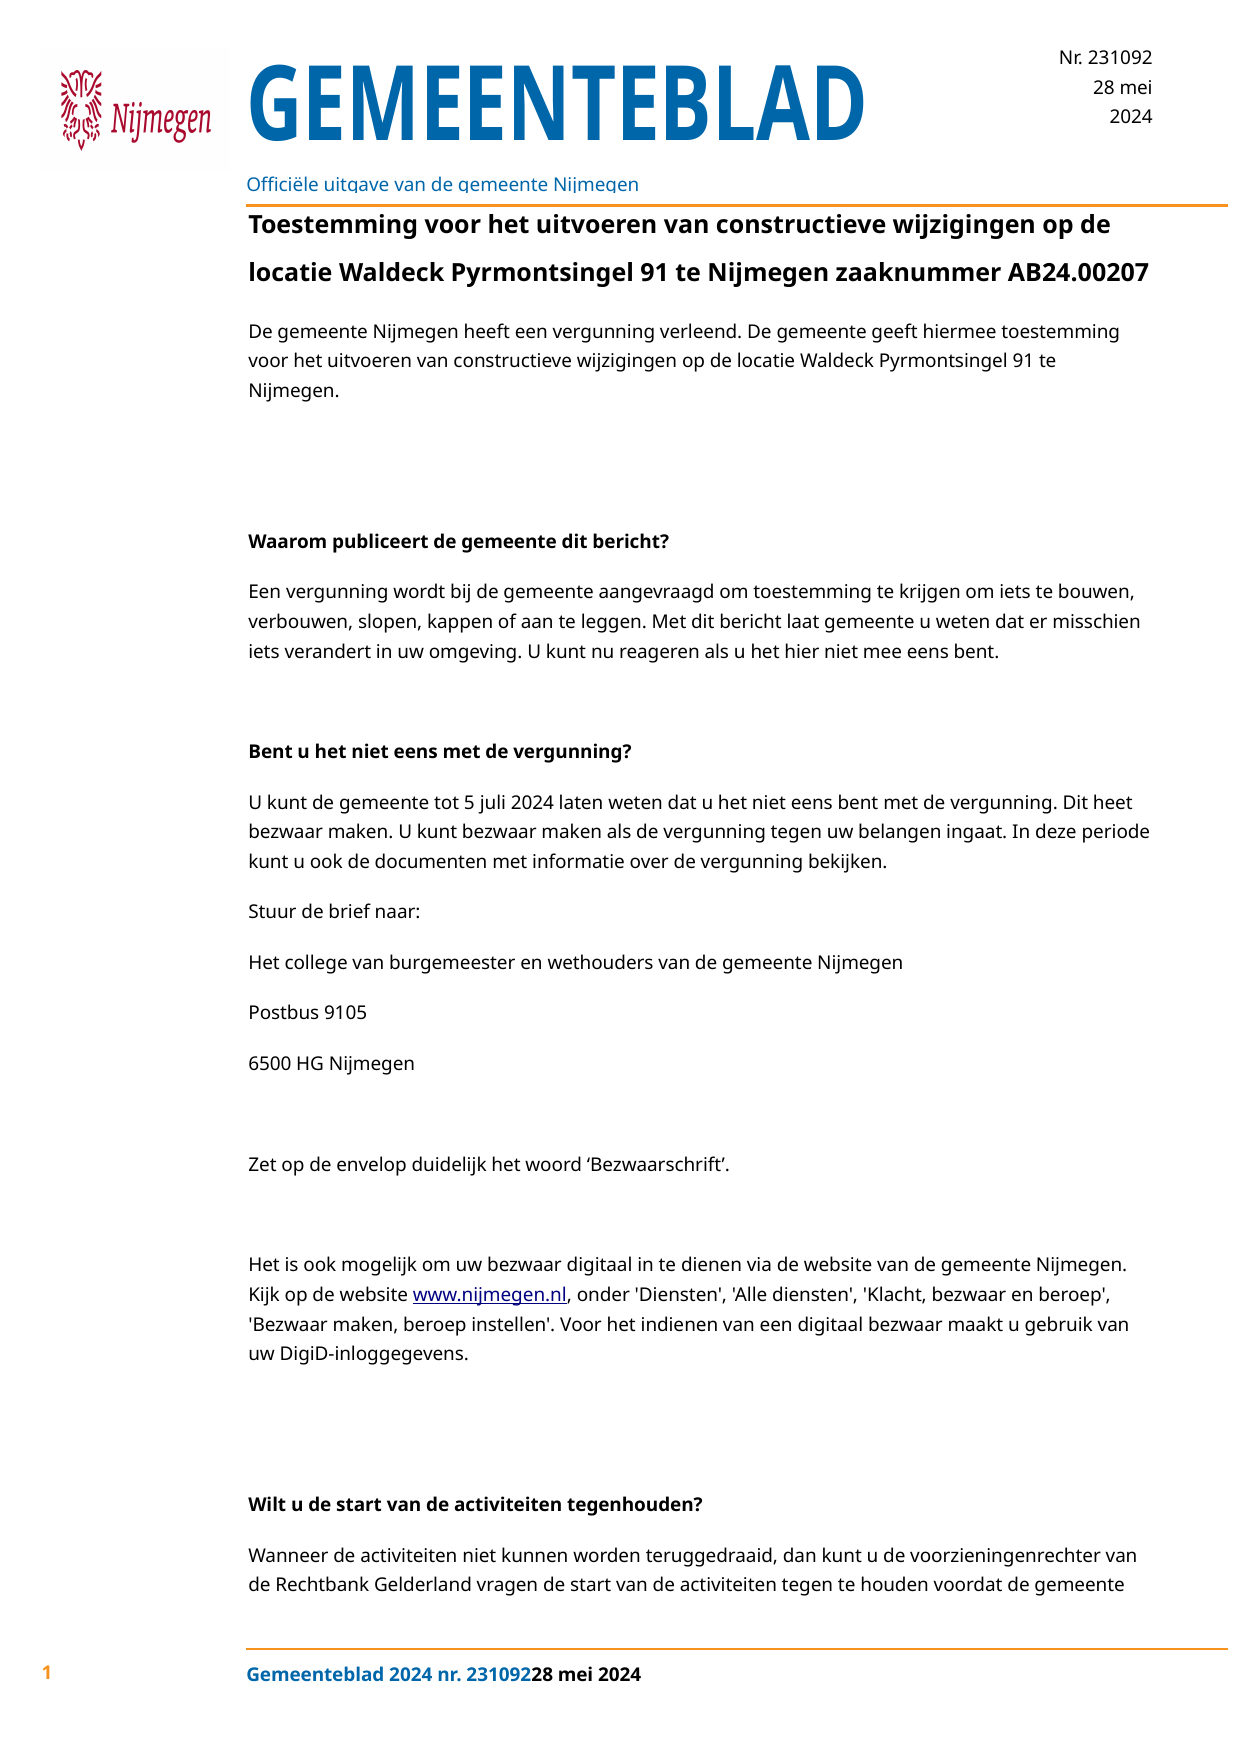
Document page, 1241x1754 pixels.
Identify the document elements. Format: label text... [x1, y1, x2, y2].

text Stuur de brief naar: [248, 899, 1152, 924]
text U kunt de gemeente tot 5 juli 2024 laten weten dat u het niet eens bent met de vergunning. Dit heet bezwaar maken. U kunt bezwaar maken als de vergunning tegen uw belangen ingaat. In deze periode kunt u ook de documenten met informatie over de vergunning bekijken. [248, 789, 1152, 874]
text Bent u het niet eens met de vergunning? [248, 739, 1152, 764]
text De gemeente Nijmegen heeft een vergunning verleend. De gemeente geeft hiermee toestemming voor het uitvoeren van constructieve wijzigingen op de locatie Waldeck Pyrmontsingel 91 te Nijmegen. [248, 318, 1152, 403]
text Postbus 9105 [248, 999, 1152, 1025]
text Wilt u de start van de activiteiten tegenhouden? [248, 1492, 1152, 1517]
text Zet op de envelop duidelijk het woord ‘Bezwaarschrift’. [248, 1151, 1152, 1177]
text Een vergunning wordt bij de gemeente aangevraagd om toestemming te krijgen om iets te bouwen, verbouwen, slopen, kappen of aan te leggen. Met dit bericht laat gemeente u weten dat er misschien iets verandert in uw omgeving. U kunt nu reageren als u het hier niet mee eens bent. [248, 579, 1152, 664]
picture [41, 47, 231, 172]
text Het is ook mogelijk om uw bezwaar digitaal in te dienen via de website van de gemeente Nijmegen. Kijk op de website www.nijmegen.nl, onder 'Diensten', 'Alle diensten', 'Klacht, bezwaar en beroep', 'Bezwaar maken, beroep instellen'. Voor het indienen van een digitaal bezwaar maakt u gebruik van uw DigiD-inloggegevens. [248, 1252, 1152, 1366]
text Wanneer de activiteiten niet kunnen worden teruggedraaid, dan kunt u de voorzieningenrechter van de Rechtbank Gelderland vragen de start van de activiteiten tegen te houden voordat de gemeente [248, 1542, 1152, 1597]
text 6500 HG Nijmegen [248, 1050, 1152, 1076]
text Het college van burgemeester en wethouders van de gemeente Nijmegen [248, 949, 1152, 975]
text Toestemming voor het uitvoeren van constructieve wijzigingen op de locatie Waldeck Pyrmontsingel 91 te Nijmegen zaaknummer AB24.00207 [248, 207, 1152, 288]
text Waarom publiceert de gemeente dit bericht? [248, 528, 1152, 554]
